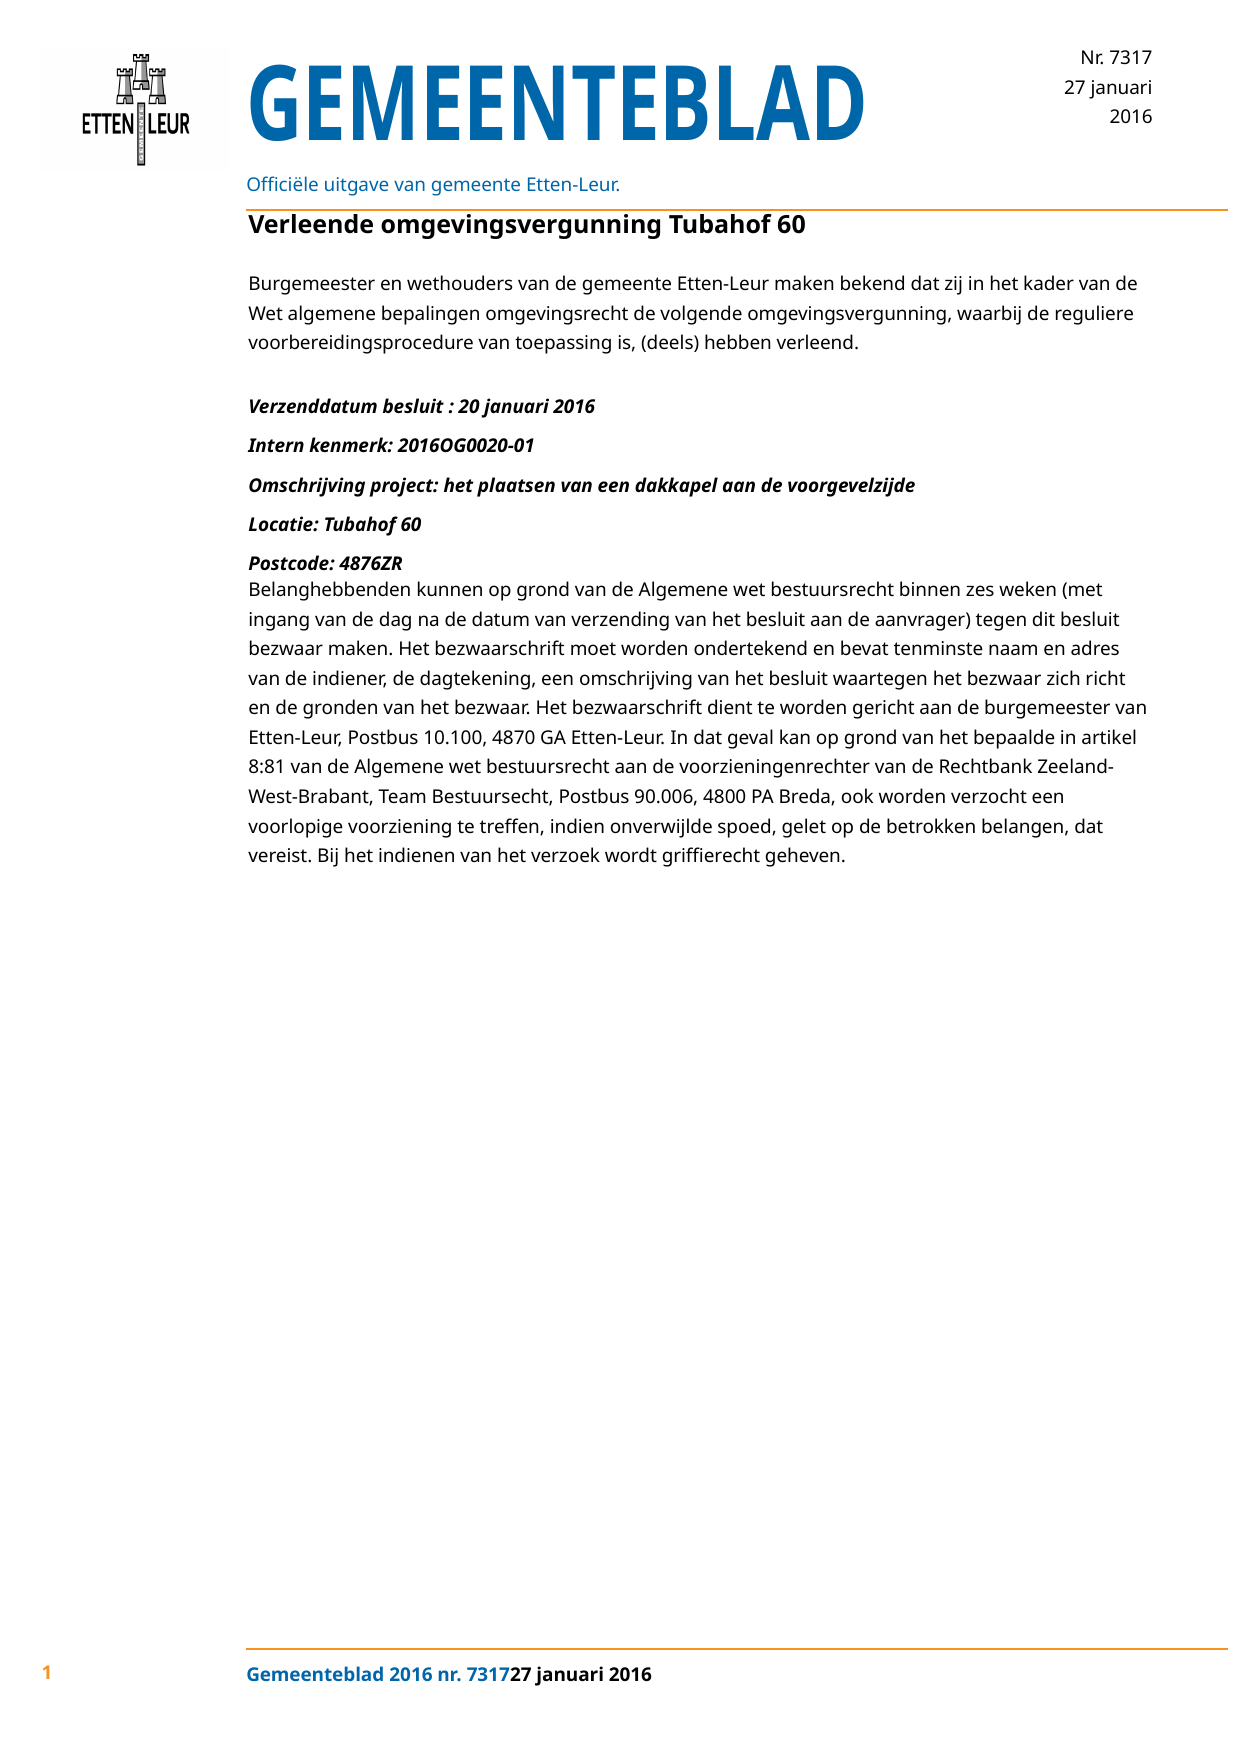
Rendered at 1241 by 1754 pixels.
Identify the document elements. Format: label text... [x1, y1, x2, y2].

text Locatie: Tubahof 60 [248, 511, 1152, 537]
picture [41, 47, 231, 172]
text Intern kenmerk: 2016OG0020-01 [248, 433, 1152, 458]
text Verleende omgevingsvergunning Tubahof 60 [248, 211, 1152, 241]
text Belanghebbenden kunnen op grond van de Algemene wet bestuursrecht binnen zes weken (met ingang van de dag na de datum van verzending van het besluit aan de aanvrager) tegen dit besluit bezwaar maken. Het bezwaarschrift moet worden ondertekend en bevat tenminste naam en adres van de indiener, de dagtekening, een omschrijving van het besluit waartegen het bezwaar zich richt en de gronden van het bezwaar. Het bezwaarschrift dient te worden gericht aan de burgemeester van Etten-Leur, Postbus 10.100, 4870 GA Etten-Leur. In dat geval kan op grond van het bepaalde in artikel 8:81 van de Algemene wet bestuursrecht aan de voorzieningenrechter van de Rechtbank Zeeland-West-Brabant, Team Bestuursecht, Postbus 90.006, 4800 PA Breda, ook worden verzocht een voorlopige voorziening te treffen, indien onverwijlde spoed, gelet op de betrokken belangen, dat vereist. Bij het indienen van het verzoek wordt griffierecht geheven. [248, 576, 1152, 868]
text Omschrijving project: het plaatsen van een dakkapel aan de voorgevelzijde [248, 472, 1152, 498]
text Postcode: 4876ZR [248, 551, 1152, 576]
text Verzenddatum besluit : 20 januari 2016 [248, 393, 1152, 419]
text Burgemeester en wethouders van de gemeente Etten-Leur maken bekend dat zij in het kader van de Wet algemene bepalingen omgevingsrecht de volgende omgevingsvergunning, waarbij de reguliere voorbereidingsprocedure van toepassing is, (deels) hebben verleend. [248, 270, 1152, 355]
